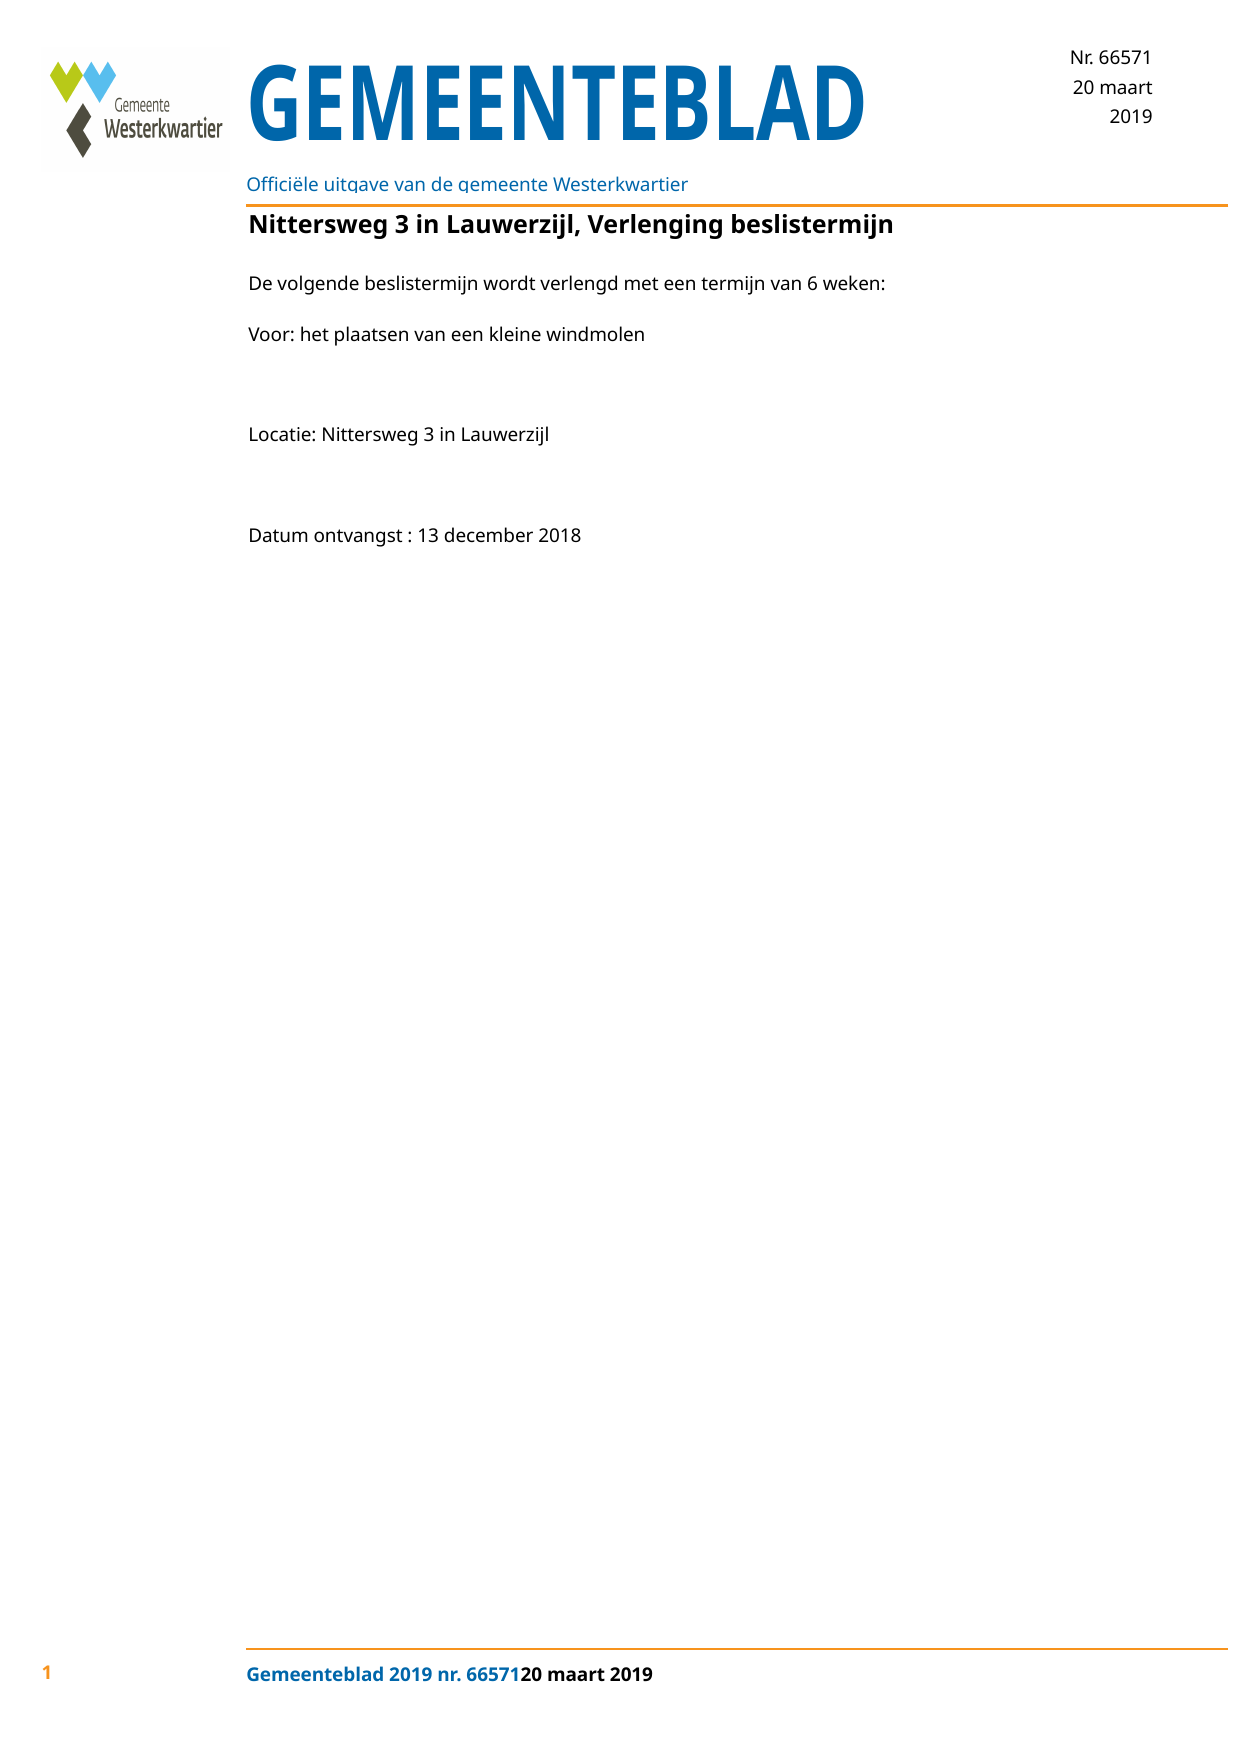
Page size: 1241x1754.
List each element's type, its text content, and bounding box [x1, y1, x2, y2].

picture [41, 47, 231, 172]
text Locatie: Nittersweg 3 in Lauwerzijl [248, 422, 1152, 447]
text Nittersweg 3 in Lauwerzijl, Verlenging beslistermijn [248, 207, 1152, 241]
text Datum ontvangst : 13 december 2018 [248, 522, 1152, 548]
text Voor: het plaatsen van een kleine windmolen [248, 321, 1152, 346]
text De volgende beslistermijn wordt verlengd met een termijn van 6 weken: [248, 270, 1152, 296]
